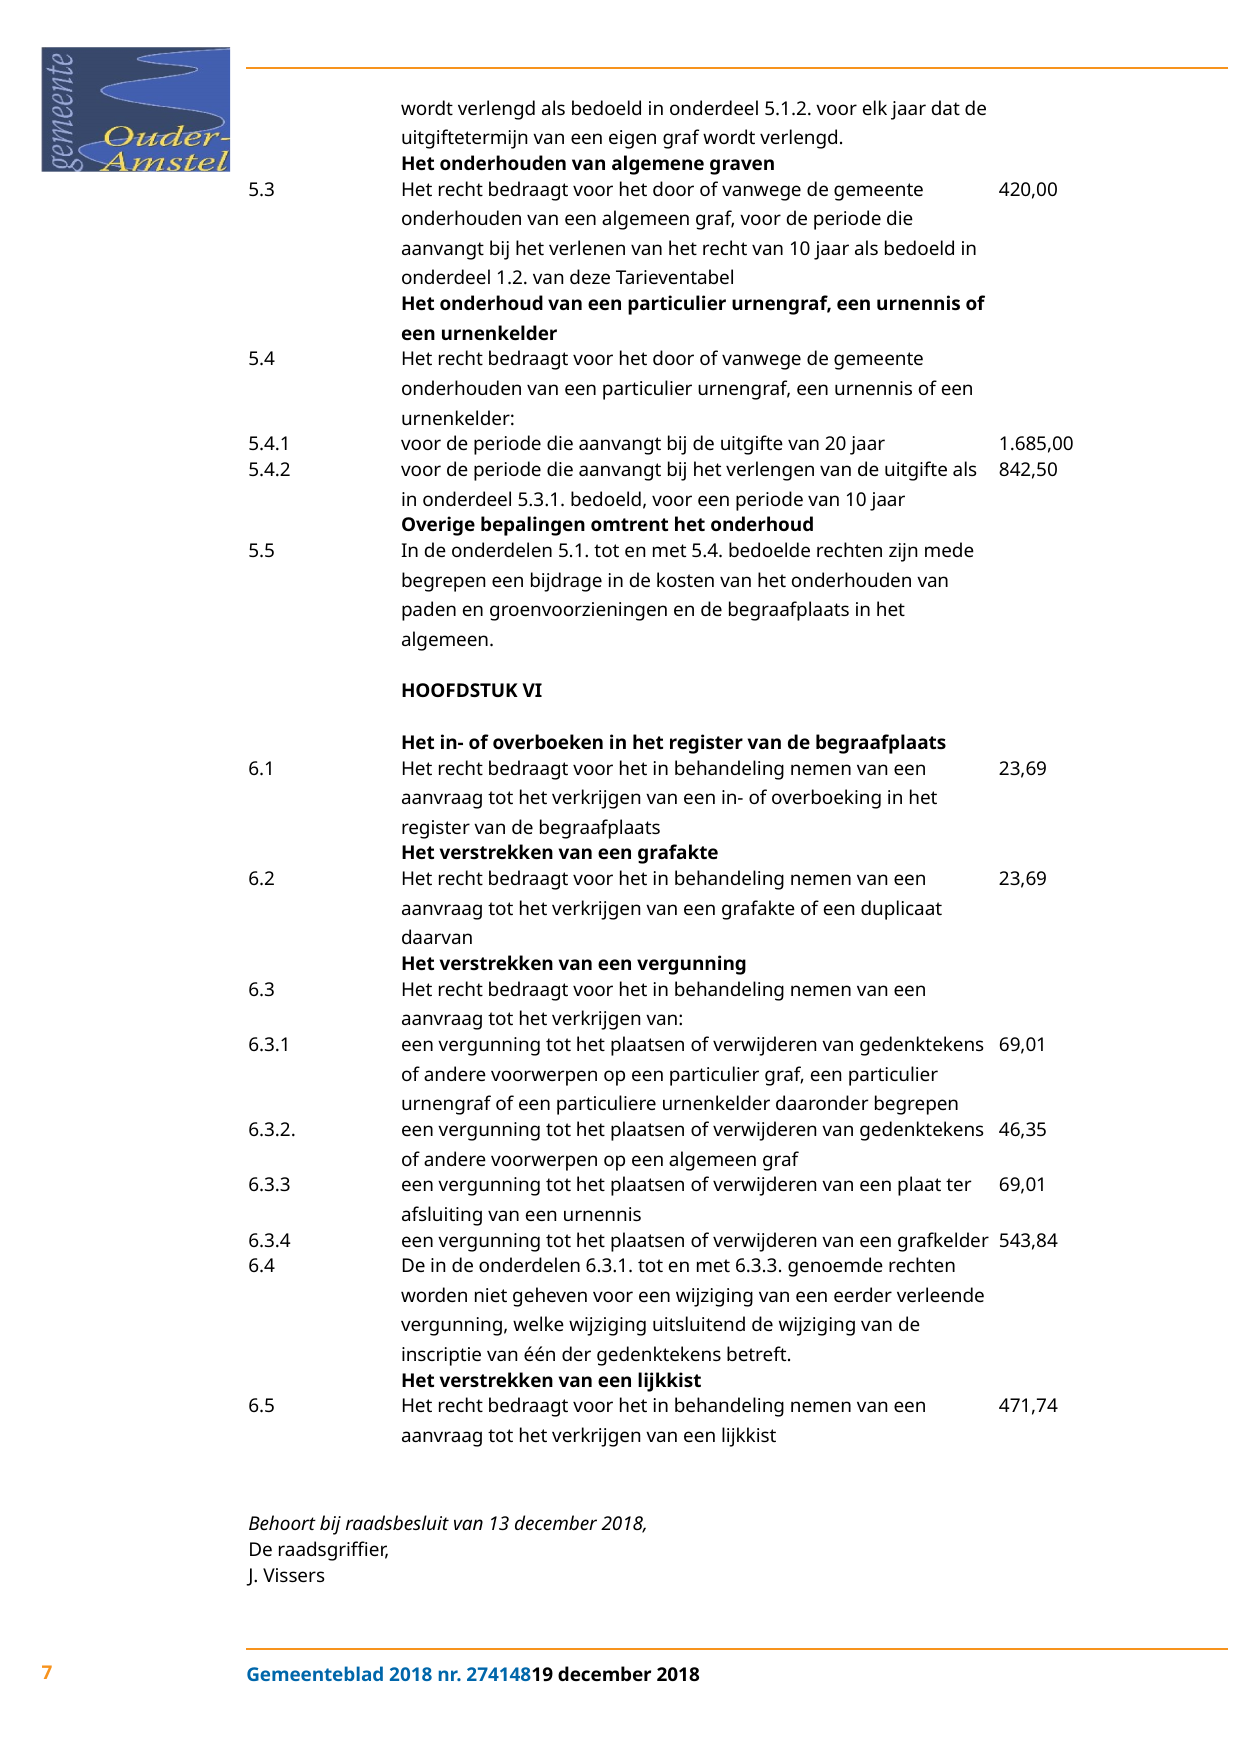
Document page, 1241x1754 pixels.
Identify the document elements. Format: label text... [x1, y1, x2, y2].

table_cell [401, 652, 999, 677]
table_cell Overige bepalingen omtrent het onderhoud [401, 512, 999, 537]
table_cell [999, 1253, 1152, 1367]
table_cell Het verstrekken van een grafakte [401, 840, 999, 865]
table_cell [401, 703, 999, 729]
table_cell 6.2 [248, 865, 401, 950]
table_cell [248, 150, 401, 176]
table_cell [248, 729, 401, 755]
table_cell 5.5 [248, 537, 401, 652]
table_cell [248, 678, 401, 703]
table_cell 842,50 [999, 456, 1152, 512]
table_cell De in de onderdelen 6.3.1. tot en met 6.3.3. genoemde rechten worden niet geheven voor een wijziging van een eerder verleende vergunning, welke wijziging uitsluitend de wijziging van de inscriptie van één der gedenktekens betreft. [401, 1253, 999, 1367]
table_cell een vergunning tot het plaatsen of verwijderen van gedenktekens of andere voorwerpen op een algemeen graf [401, 1116, 999, 1171]
table_cell 23,69 [999, 865, 1152, 950]
table_cell In de onderdelen 5.1. tot en met 5.4. bedoelde rechten zijn mede begrepen een bijdrage in de kosten van het onderhouden van paden en groenvoorzieningen en de begraafplaats in het algemeen. [401, 537, 999, 652]
table_cell [248, 840, 401, 865]
table_cell Het recht bedraagt voor het in behandeling nemen van een aanvraag tot het verkrijgen van een grafakte of een duplicaat daarvan [401, 865, 999, 950]
table_cell 6.5 [248, 1393, 401, 1448]
table_cell 69,01 [999, 1171, 1152, 1227]
table_cell Het recht bedraagt voor het in behandeling nemen van een aanvraag tot het verkrijgen van een lijkkist [401, 1393, 999, 1448]
table_cell [999, 703, 1152, 729]
table_cell 543,84 [999, 1227, 1152, 1252]
picture [41, 47, 231, 172]
table_cell HOOFDSTUK VI [401, 678, 999, 703]
table_cell [999, 512, 1152, 537]
table_cell [999, 678, 1152, 703]
table_cell [999, 150, 1152, 176]
table_cell [999, 729, 1152, 755]
table_cell Het verstrekken van een vergunning [401, 950, 999, 976]
table_cell [248, 95, 401, 150]
table_cell [248, 1367, 401, 1393]
table_cell Het recht bedraagt voor het door of vanwege de gemeente onderhouden van een algemeen graf, voor de periode die aanvangt bij het verlenen van het recht van 10 jaar als bedoeld in onderdeel 1.2. van deze Tarieventabel [401, 176, 999, 290]
table_cell voor de periode die aanvangt bij de uitgifte van 20 jaar [401, 431, 999, 456]
table_cell 420,00 [999, 176, 1152, 290]
table_cell een vergunning tot het plaatsen of verwijderen van een grafkelder [401, 1227, 999, 1252]
table_cell 46,35 [999, 1116, 1152, 1171]
table_cell Het onderhouden van algemene graven [401, 150, 999, 176]
table_cell Het verstrekken van een lijkkist [401, 1367, 999, 1393]
table_cell 5.4 [248, 346, 401, 431]
text Behoort bij raadsbesluit van 13 december 2018, [248, 1510, 1152, 1536]
text De raadsgriffier, [248, 1536, 1152, 1562]
table_cell 5.4.2 [248, 456, 401, 512]
table_cell 6.3.3 [248, 1171, 401, 1227]
table_cell 23,69 [999, 755, 1152, 839]
table_cell [248, 652, 401, 677]
table_cell 6.3.1 [248, 1031, 401, 1116]
table_cell Het onderhoud van een particulier urnengraf, een urnennis of een urnenkelder [401, 290, 999, 346]
table_cell [999, 346, 1152, 431]
table_cell 471,74 [999, 1393, 1152, 1448]
table_cell Het recht bedraagt voor het in behandeling nemen van een aanvraag tot het verkrijgen van: [401, 976, 999, 1031]
table_cell [999, 652, 1152, 677]
table_cell 5.4.1 [248, 431, 401, 456]
table_cell 5.3 [248, 176, 401, 290]
table_cell [248, 290, 401, 346]
table_cell Het recht bedraagt voor het door of vanwege de gemeente onderhouden van een particulier urnengraf, een urnennis of een urnenkelder: [401, 346, 999, 431]
table_cell 6.3 [248, 976, 401, 1031]
table_cell [999, 976, 1152, 1031]
table_cell [999, 290, 1152, 346]
table_cell 6.3.2. [248, 1116, 401, 1171]
table_cell Het recht bedraagt voor het in behandeling nemen van een aanvraag tot het verkrijgen van een in- of overboeking in het register van de begraafplaats [401, 755, 999, 839]
table_cell 1.685,00 [999, 431, 1152, 456]
table_cell een vergunning tot het plaatsen of verwijderen van een plaat ter afsluiting van een urnennis [401, 1171, 999, 1227]
text J. Vissers [248, 1562, 1152, 1588]
table_cell [999, 95, 1152, 150]
table_cell wordt verlengd als bedoeld in onderdeel 5.1.2. voor elk jaar dat de uitgiftetermijn van een eigen graf wordt verlengd. [401, 95, 999, 150]
table_cell 6.1 [248, 755, 401, 839]
table_cell [248, 950, 401, 976]
table_cell Het in- of overboeken in het register van de begraafplaats [401, 729, 999, 755]
table_cell [999, 1367, 1152, 1393]
table_cell 6.3.4 [248, 1227, 401, 1252]
table_cell 6.4 [248, 1253, 401, 1367]
table_cell een vergunning tot het plaatsen of verwijderen van gedenktekens of andere voorwerpen op een particulier graf, een particulier urnengraf of een particuliere urnenkelder daaronder begrepen [401, 1031, 999, 1116]
table_cell 69,01 [999, 1031, 1152, 1116]
table_cell [248, 512, 401, 537]
table_cell [999, 537, 1152, 652]
table_cell voor de periode die aanvangt bij het verlengen van de uitgifte als in onderdeel 5.3.1. bedoeld, voor een periode van 10 jaar [401, 456, 999, 512]
table_cell [999, 950, 1152, 976]
table_cell [999, 840, 1152, 865]
table_cell [248, 703, 401, 729]
